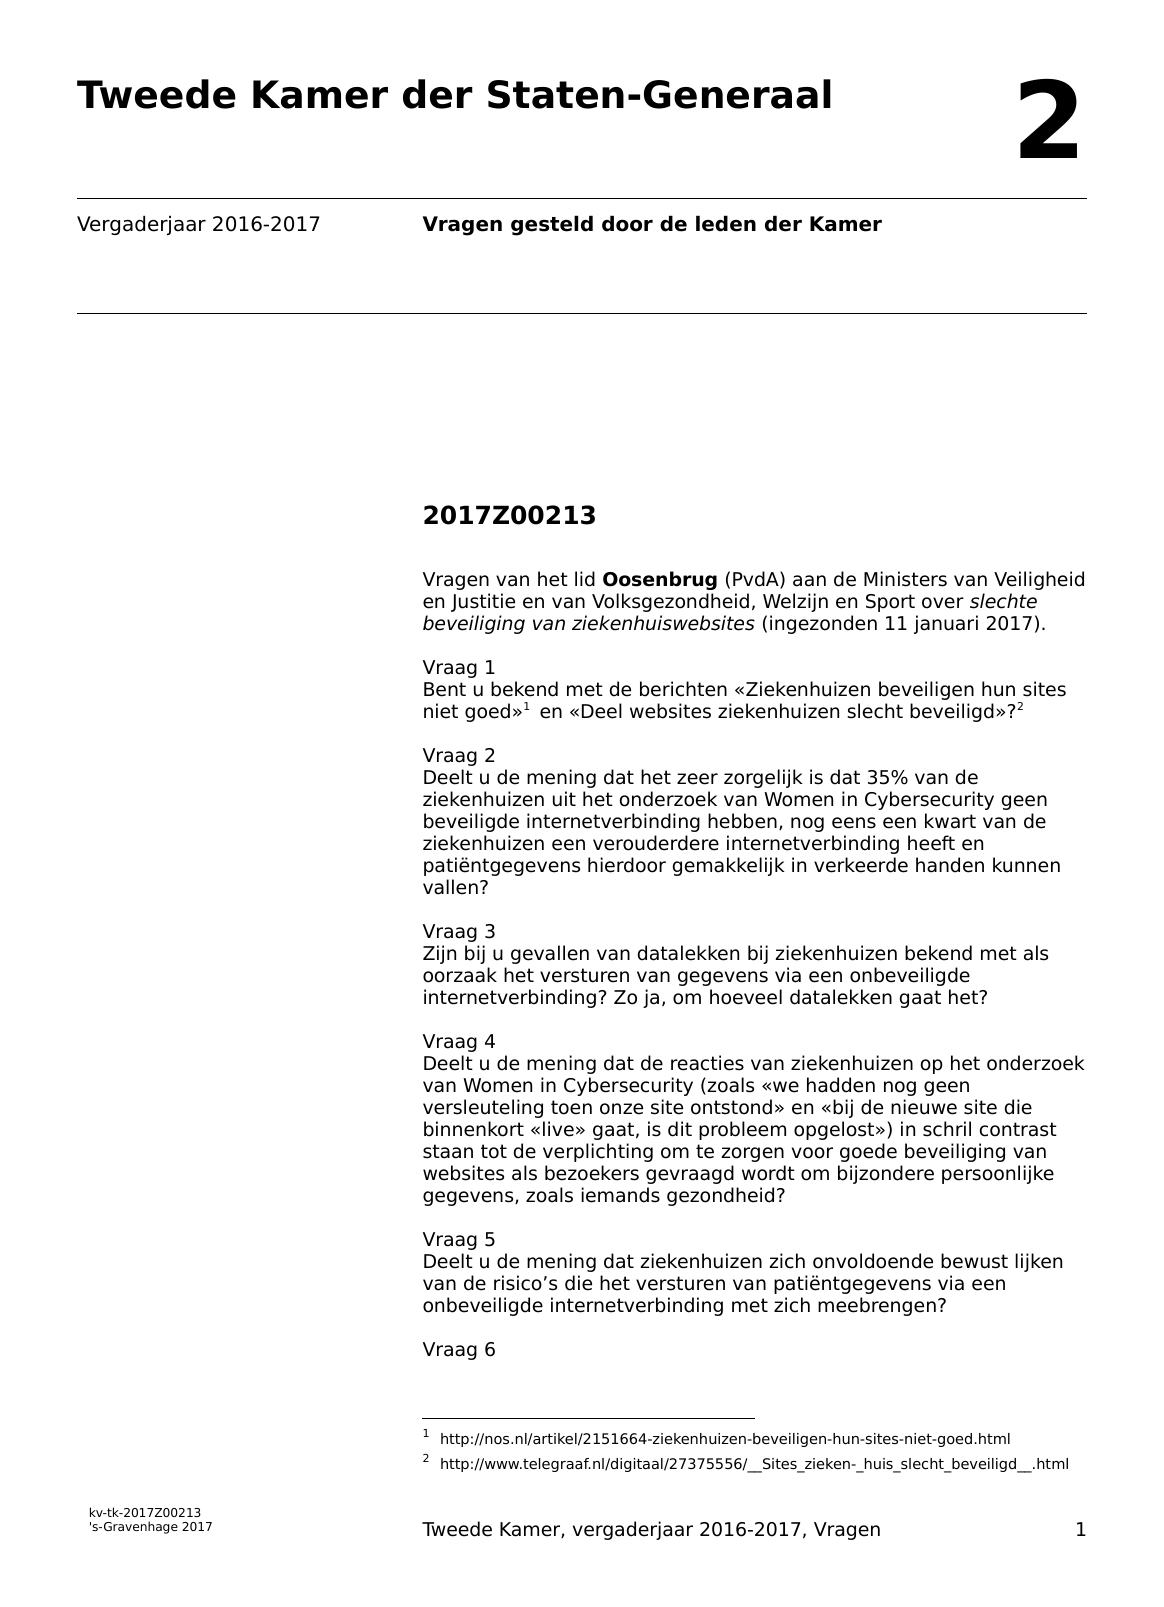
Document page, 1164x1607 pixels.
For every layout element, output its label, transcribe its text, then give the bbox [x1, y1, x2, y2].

text Vragen van het lid Oosenbrug (PvdA) aan de Ministers van Veiligheid en Justitie en van Volksgezondheid, Welzijn en Sport over slechte beveiliging van ziekenhuiswebsites (ingezonden 11 januari 2017). [422, 569, 1087, 635]
text Vraag 4 [422, 1031, 1087, 1053]
table_header Tweede Kamer der Staten-Generaal [77, 59, 886, 198]
text Deelt u de mening dat ziekenhuizen zich onvoldoende bewust lijken van de risico’s die het versturen van patiëntgegevens via een onbeveiligde internetverbinding met zich meebrengen? [422, 1251, 1087, 1317]
text 2017Z00213 [422, 501, 1087, 531]
text 's-Gravenhage 2017 [88, 1520, 323, 1534]
text Vraag 5 [422, 1229, 1087, 1251]
table_cell Vergaderjaar 2016-2017 [77, 199, 422, 313]
text Deelt u de mening dat het zeer zorgelijk is dat 35% van de ziekenhuizen uit het onderzoek van Women in Cybersecurity geen beveiligde internetverbinding hebben, nog eens een kwart van de ziekenhuizen een verouderdere internetverbinding heeft en patiëntgegevens hierdoor gemakkelijk in verkeerde handen kunnen vallen? [422, 767, 1087, 899]
text Zijn bij u gevallen van datalekken bij ziekenhuizen bekend met als oorzaak het versturen van gegevens via een onbeveiligde internetverbinding? Zo ja, om hoeveel datalekken gaat het? [422, 943, 1087, 1009]
table_cell Vragen gesteld door de leden der Kamer [422, 199, 1087, 313]
text Vraag 2 [422, 745, 1087, 767]
text Deelt u de mening dat de reacties van ziekenhuizen op het onderzoek van Women in Cybersecurity (zoals «we hadden nog geen versleuteling toen onze site ontstond» en «bij de nieuwe site die binnenkort «live» gaat, is dit probleem opgelost») in schril contrast staan tot de verplichting om te zorgen voor goede beveiliging van websites als bezoekers gevraagd wordt om bijzondere persoonlijke gegevens, zoals iemands gezondheid? [422, 1053, 1087, 1207]
table_header 2 [886, 59, 1087, 198]
text Vraag 6 [422, 1339, 1087, 1361]
text Vraag 3 [422, 921, 1087, 943]
text http://nos.nl/artikel/2151664-ziekenhuizen-beveiligen-hun-sites-niet-goed.html [422, 1427, 1087, 1449]
text Bent u bekend met de berichten «Ziekenhuizen beveiligen hun sites niet goed» en «Deel websites ziekenhuizen slecht beveiligd»? [422, 679, 1087, 723]
text http://www.telegraaf.nl/digitaal/27375556/__Sites_zieken-_huis_slecht_beveiligd__.html [422, 1452, 1087, 1474]
text Vraag 1 [422, 657, 1087, 679]
text kv-tk-2017Z00213 [88, 1506, 323, 1520]
